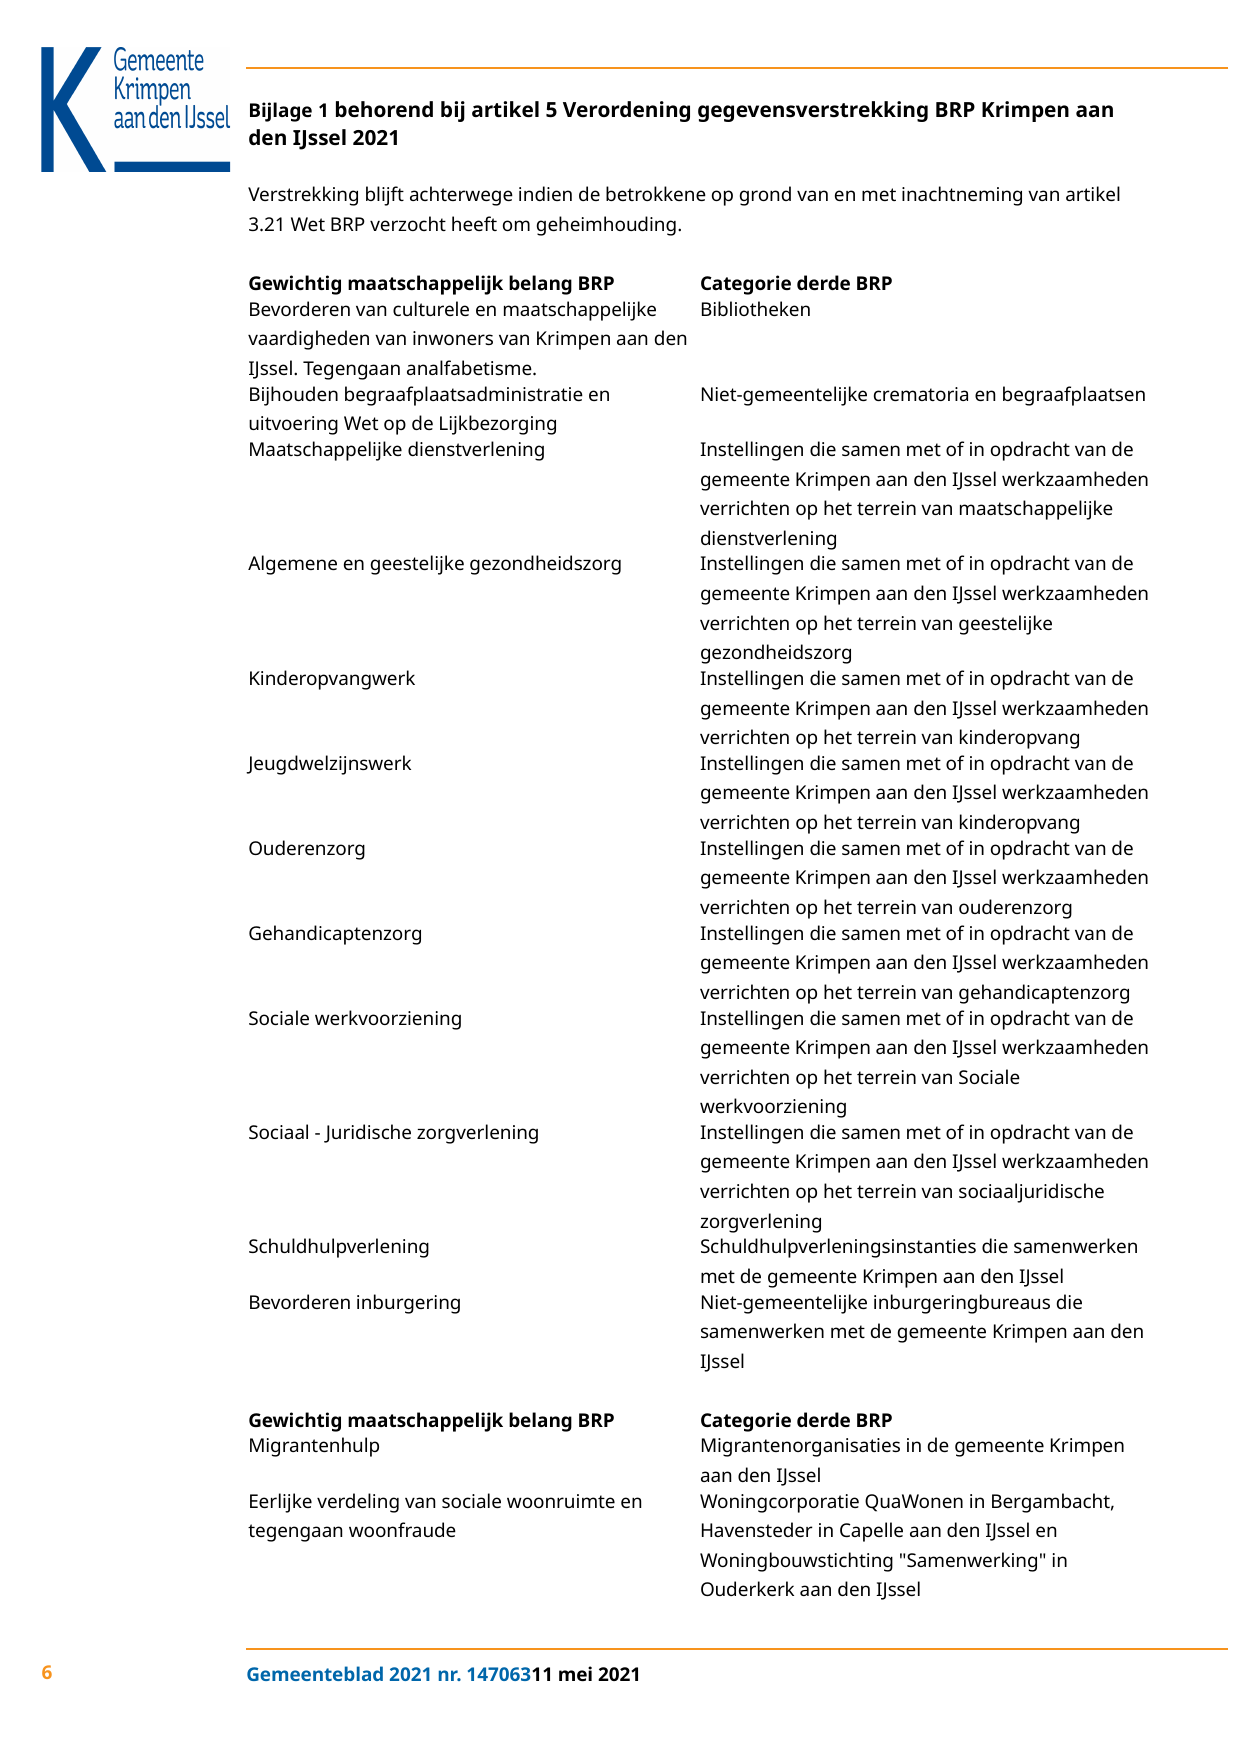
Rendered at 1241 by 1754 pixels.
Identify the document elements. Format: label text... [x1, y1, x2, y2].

table_header Gewichtig maatschappelijk belang BRP [248, 270, 700, 296]
table_cell Migrantenhulp [248, 1433, 700, 1488]
table_cell Woningcorporatie QuaWonen in Bergambacht, Havensteder in Capelle aan den IJssel en Woningbouwstichting "Samenwerking" in Ouderkerk aan den IJssel [700, 1488, 1152, 1602]
table_cell Bevorderen inburgering [248, 1289, 700, 1374]
table_cell Ouderenzorg [248, 835, 700, 920]
table_cell Instellingen die samen met of in opdracht van de gemeente Krimpen aan den IJssel werkzaamheden verrichten op het terrein van Sociale werkvoorziening [700, 1005, 1152, 1119]
table_cell Bibliotheken [700, 296, 1152, 381]
table_cell Instellingen die samen met of in opdracht van de gemeente Krimpen aan den IJssel werkzaamheden verrichten op het terrein van sociaaljuridische zorgverlening [700, 1119, 1152, 1234]
table_header Categorie derde BRP [700, 270, 1152, 296]
table_cell Instellingen die samen met of in opdracht van de gemeente Krimpen aan den IJssel werkzaamheden verrichten op het terrein van gehandicaptenzorg [700, 920, 1152, 1005]
table_cell Gehandicaptenzorg [248, 920, 700, 1005]
table_cell Instellingen die samen met of in opdracht van de gemeente Krimpen aan den IJssel werkzaamheden verrichten op het terrein van ouderenzorg [700, 835, 1152, 920]
table_cell Schuldhulpverleningsinstanties die samenwerken met de gemeente Krimpen aan den IJssel [700, 1234, 1152, 1289]
table_cell Instellingen die samen met of in opdracht van de gemeente Krimpen aan den IJssel werkzaamheden verrichten op het terrein van kinderopvang [700, 665, 1152, 750]
table_cell Instellingen die samen met of in opdracht van de gemeente Krimpen aan den IJssel werkzaamheden verrichten op het terrein van maatschappelijke dienstverlening [700, 436, 1152, 551]
table_cell Eerlijke verdeling van sociale woonruimte en tegengaan woonfraude [248, 1488, 700, 1602]
text Bijlage 1 behorend bij artikel 5 Verordening gegevensverstrekking BRP Krimpen aan den IJssel 2021 [248, 95, 1152, 152]
table_cell Algemene en geestelijke gezondheidszorg [248, 551, 700, 665]
table_cell Niet-gemeentelijke crematoria en begraafplaatsen [700, 381, 1152, 436]
table_cell Kinderopvangwerk [248, 665, 700, 750]
table_cell Schuldhulpverlening [248, 1234, 700, 1289]
table_cell Bevorderen van culturele en maatschappelijke vaardigheden van inwoners van Krimpen aan den IJssel. Tegengaan analfabetisme. [248, 296, 700, 381]
table_header Categorie derde BRP [700, 1407, 1152, 1432]
table_cell Bijhouden begraafplaatsadministratie en uitvoering Wet op de Lijkbezorging [248, 381, 700, 436]
table_cell Sociaal - Juridische zorgverlening [248, 1119, 700, 1234]
table_cell Niet-gemeentelijke inburgeringbureaus die samenwerken met de gemeente Krimpen aan den IJssel [700, 1289, 1152, 1374]
table_cell Instellingen die samen met of in opdracht van de gemeente Krimpen aan den IJssel werkzaamheden verrichten op het terrein van geestelijke gezondheidszorg [700, 551, 1152, 665]
text Verstrekking blijft achterwege indien de betrokkene op grond van en met inachtneming van artikel 3.21 Wet BRP verzocht heeft om geheimhouding. [248, 181, 1152, 237]
table_cell Sociale werkvoorziening [248, 1005, 700, 1119]
table_cell Instellingen die samen met of in opdracht van de gemeente Krimpen aan den IJssel werkzaamheden verrichten op het terrein van kinderopvang [700, 750, 1152, 835]
table_cell Jeugdwelzijnswerk [248, 750, 700, 835]
picture [41, 47, 231, 172]
table_cell Migrantenorganisaties in de gemeente Krimpen aan den IJssel [700, 1433, 1152, 1488]
table_cell Maatschappelijke dienstverlening [248, 436, 700, 551]
table_header Gewichtig maatschappelijk belang BRP [248, 1407, 700, 1432]
